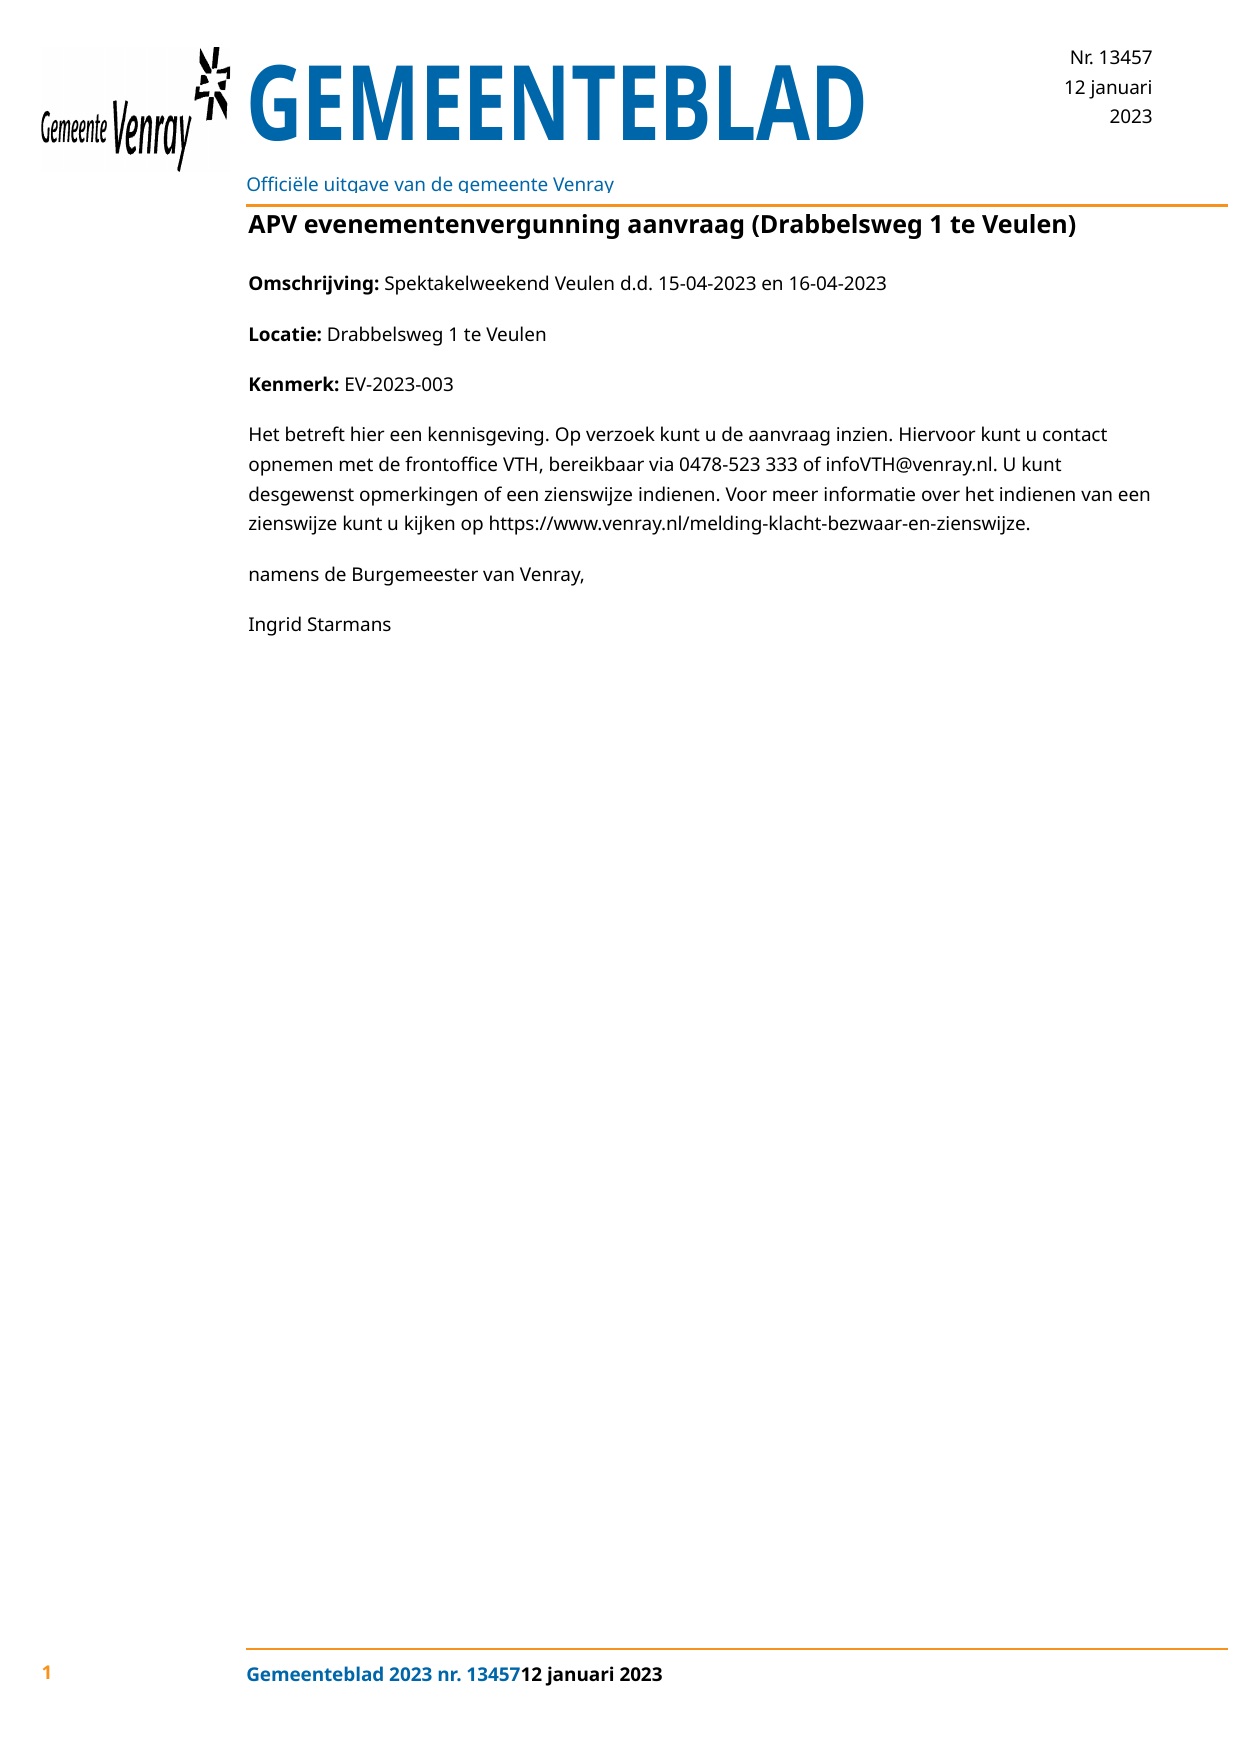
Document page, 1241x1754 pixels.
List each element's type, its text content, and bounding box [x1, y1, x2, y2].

text namens de Burgemeester van Venray, [248, 561, 1152, 586]
text Locatie: Drabbelsweg 1 te Veulen [248, 321, 1152, 346]
text APV evenementenvergunning aanvraag (Drabbelsweg 1 te Veulen) [248, 207, 1152, 241]
text Kenmerk: EV-2023-003 [248, 371, 1152, 397]
text Omschrijving: Spektakelweekend Veulen d.d. 15-04-2023 en 16-04-2023 [248, 270, 1152, 296]
text Het betreft hier een kennisgeving. Op verzoek kunt u de aanvraag inzien. Hiervoor kunt u contact opnemen met de frontoffice VTH, bereikbaar via 0478-523 333 of infoVTH@venray.nl. U kunt desgewenst opmerkingen of een zienswijze indienen. Voor meer informatie over het indienen van een zienswijze kunt u kijken op https://www.venray.nl/melding-klacht-bezwaar-en-zienswijze. [248, 422, 1152, 536]
picture [41, 47, 231, 172]
text Ingrid Starmans [248, 611, 1152, 637]
